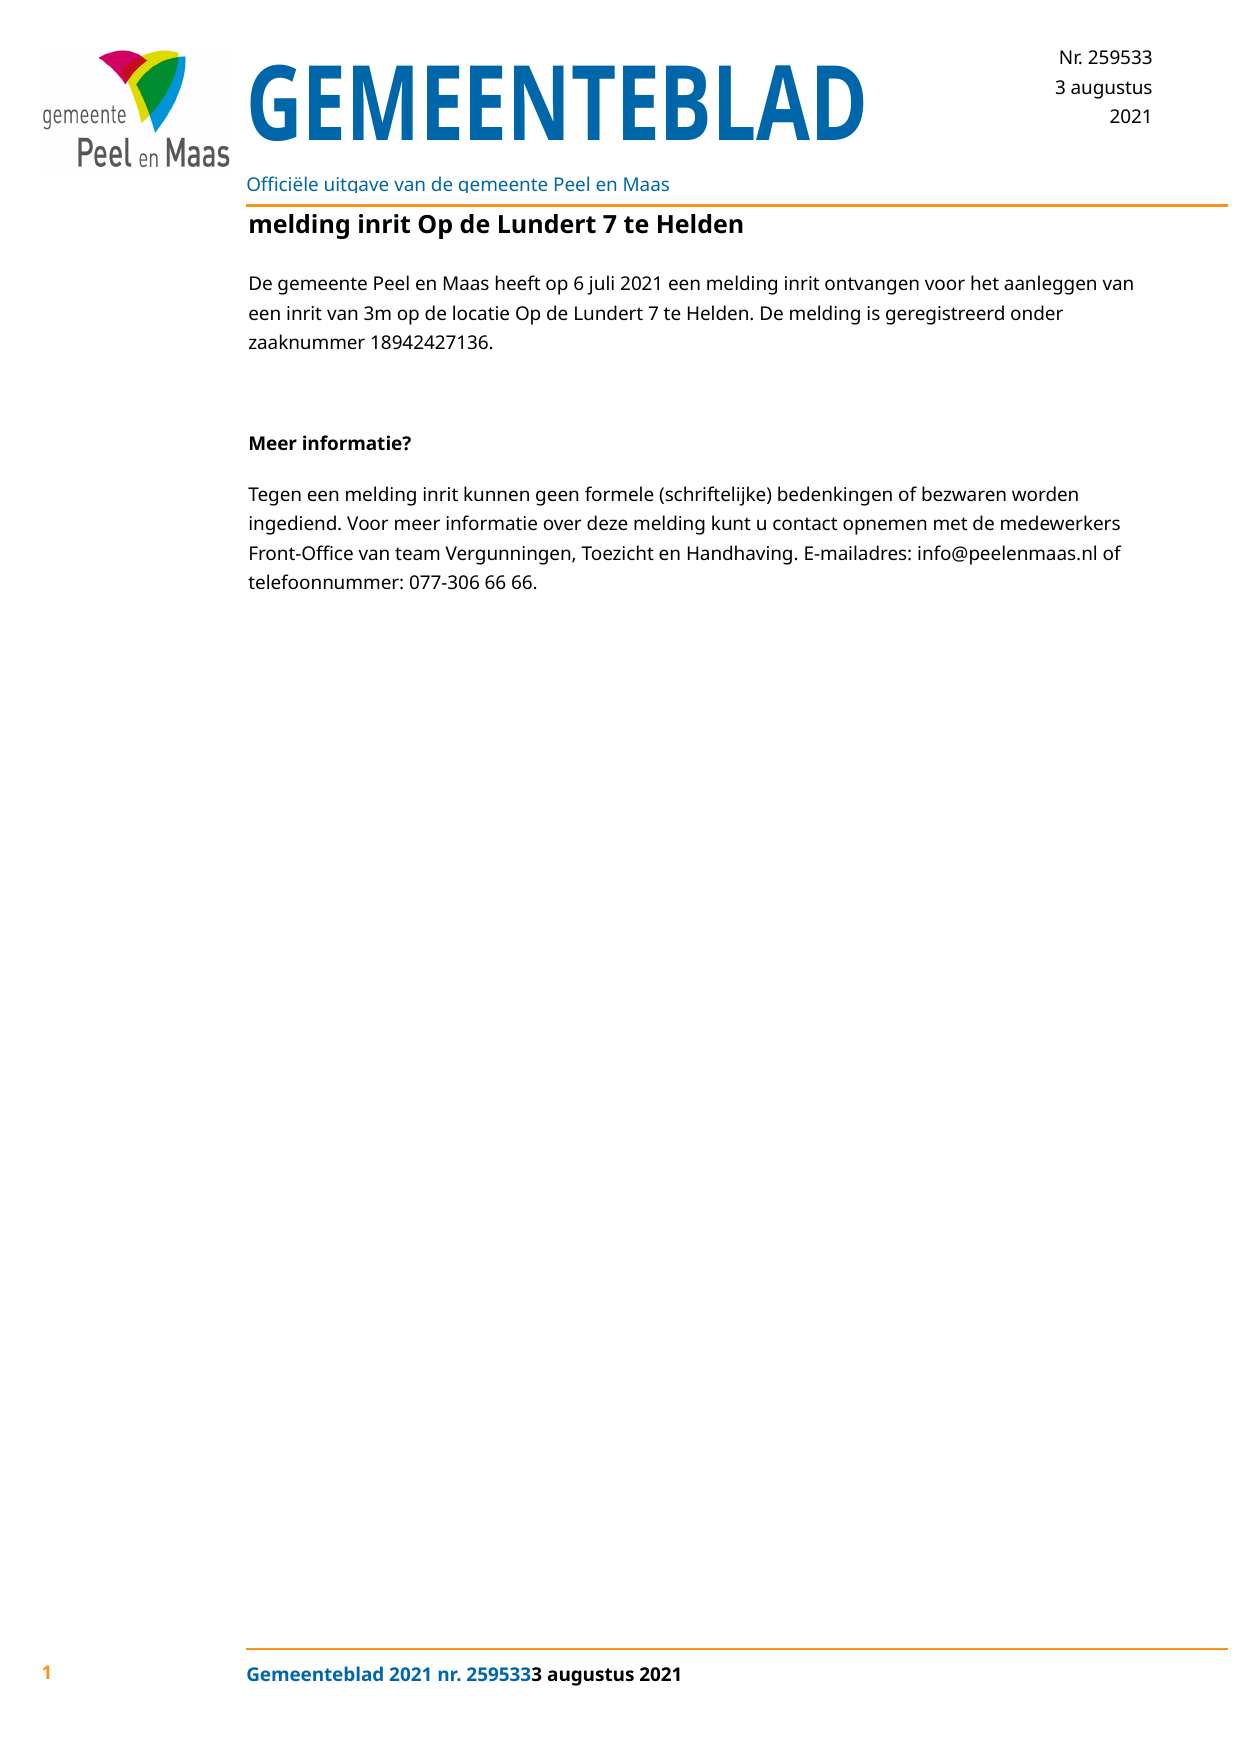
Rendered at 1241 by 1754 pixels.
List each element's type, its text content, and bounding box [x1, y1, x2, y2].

text Tegen een melding inrit kunnen geen formele (schriftelijke) bedenkingen of bezwaren worden ingediend. Voor meer informatie over deze melding kunt u contact opnemen met de medewerkers Front-Office van team Vergunningen, Toezicht en Handhaving. E-mailadres: info@peelenmaas.nl of telefoonnummer: 077-306 66 66. [248, 481, 1152, 595]
text De gemeente Peel en Maas heeft op 6 juli 2021 een melding inrit ontvangen voor het aanleggen van een inrit van 3m op de locatie Op de Lundert 7 te Helden. De melding is geregistreerd onder zaaknummer 18942427136. [248, 270, 1152, 355]
text melding inrit Op de Lundert 7 te Helden [248, 207, 1152, 241]
text Meer informatie? [248, 430, 1152, 456]
picture [41, 47, 231, 172]
